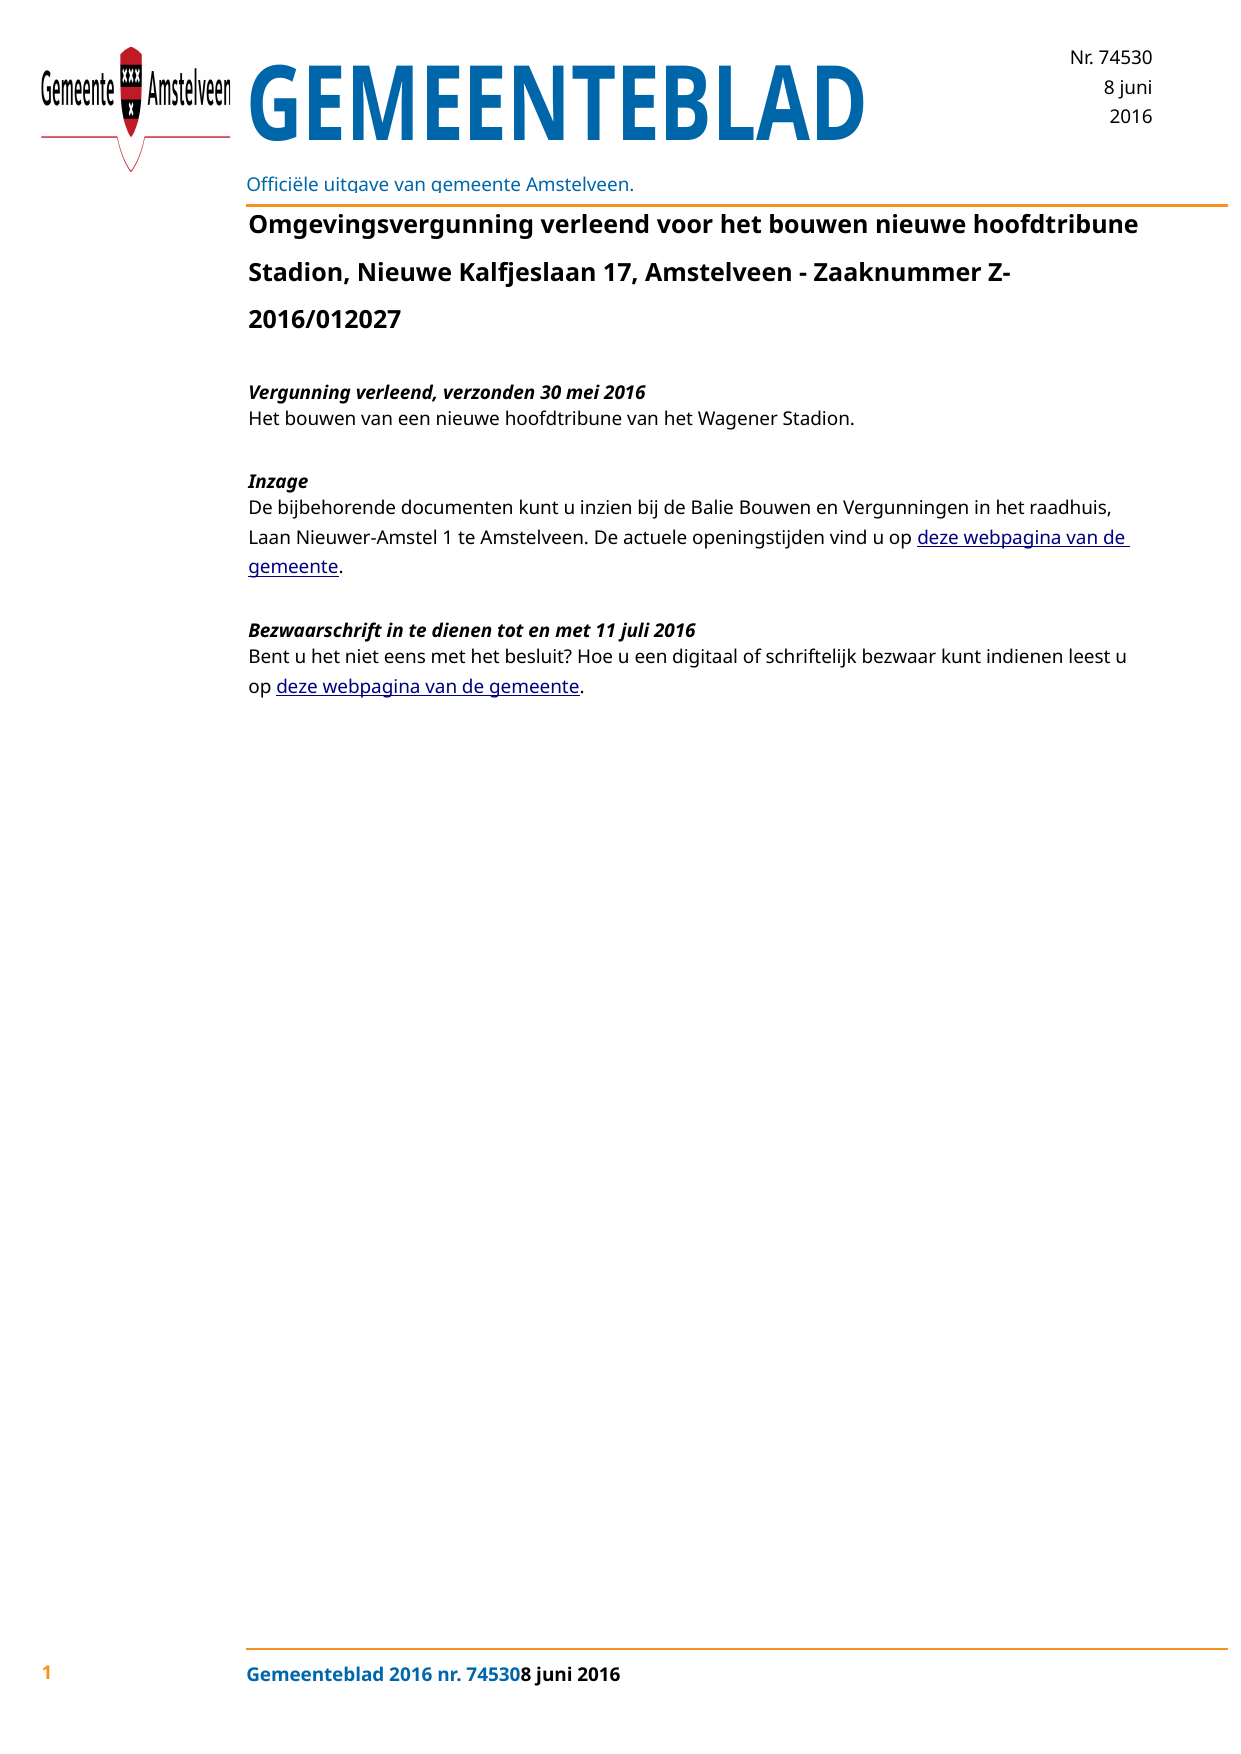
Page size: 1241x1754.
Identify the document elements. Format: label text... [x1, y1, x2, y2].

text Het bouwen van een nieuwe hoofdtribune van het Wagener Stadion. [248, 405, 1152, 431]
text De bijbehorende documenten kunt u inzien bij de Balie Bouwen en Vergunningen in het raadhuis, Laan Nieuwer-Amstel 1 te Amstelveen. De actuele openingstijden vind u op deze webpagina van de gemeente. [248, 494, 1152, 579]
text Vergunning verleend, verzonden 30 mei 2016 [248, 379, 1152, 405]
picture [41, 47, 231, 172]
text Bezwaarschrift in te dienen tot en met 11 juli 2016 [248, 618, 1152, 643]
text Bent u het niet eens met het besluit? Hoe u een digitaal of schriftelijk bezwaar kunt indienen leest u op deze webpagina van de gemeente. [248, 643, 1152, 699]
text Omgevingsvergunning verleend voor het bouwen nieuwe hoofdtribune Stadion, Nieuwe Kalfjeslaan 17, Amstelveen - Zaaknummer Z-2016/012027 [248, 207, 1152, 336]
text Inzage [248, 469, 1152, 494]
